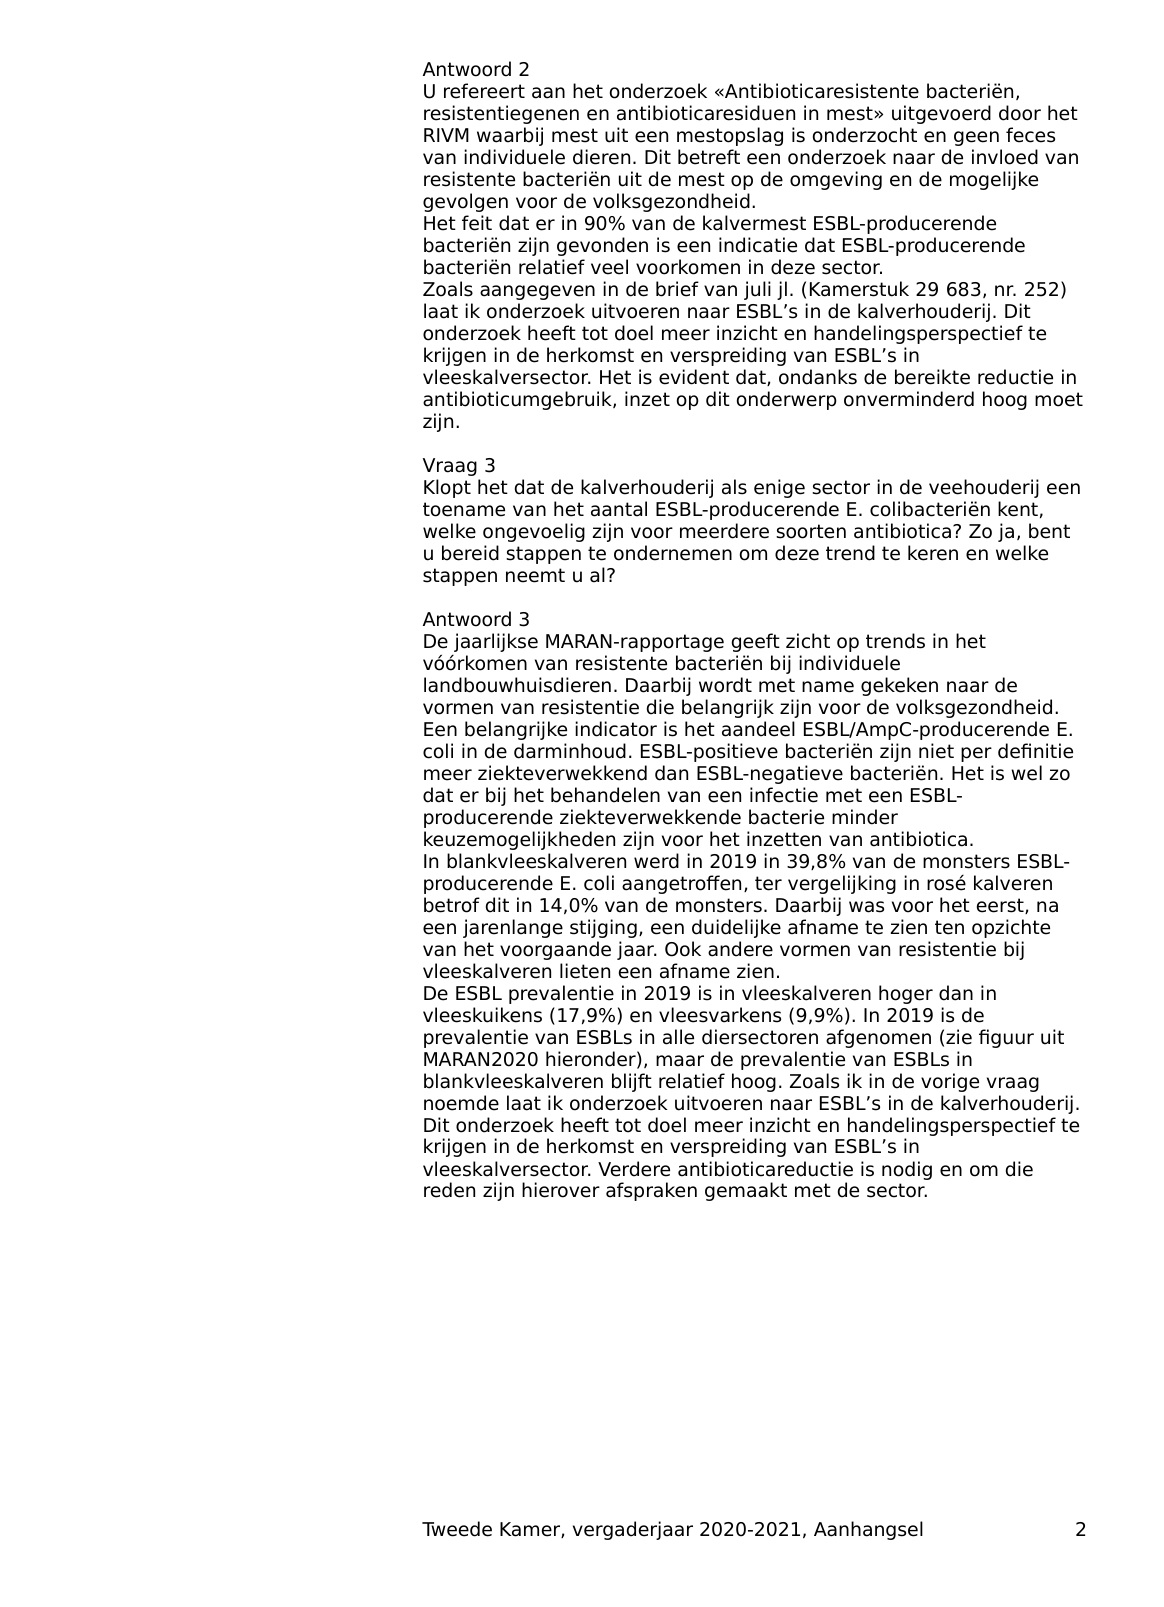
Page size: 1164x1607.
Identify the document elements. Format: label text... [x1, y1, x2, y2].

text Klopt het dat de kalverhouderij als enige sector in de veehouderij een toename van het aantal ESBL-producerende E. colibacteriën kent, welke ongevoelig zijn voor meerdere soorten antibiotica? Zo ja, bent u bereid stappen te ondernemen om deze trend te keren en welke stappen neemt u al? [422, 477, 1087, 587]
text Zoals aangegeven in de brief van juli jl. (Kamerstuk 29 683, nr. 252) laat ik onderzoek uitvoeren naar ESBL’s in de kalverhouderij. Dit onderzoek heeft tot doel meer inzicht en handelingsperspectief te krijgen in de herkomst en verspreiding van ESBL’s in vleeskalversector. Het is evident dat, ondanks de bereikte reductie in antibioticumgebruik, inzet op dit onderwerp onverminderd hoog moet zijn. [422, 279, 1087, 433]
text U refereert aan het onderzoek «Antibioticaresistente bacteriën, resistentiegenen en antibioticaresiduen in mest» uitgevoerd door het RIVM waarbij mest uit een mestopslag is onderzocht en geen feces van individuele dieren. Dit betreft een onderzoek naar de invloed van resistente bacteriën uit de mest op de omgeving en de mogelijke gevolgen voor de volksgezondheid. [422, 81, 1087, 213]
text Het feit dat er in 90% van de kalvermest ESBL-producerende bacteriën zijn gevonden is een indicatie dat ESBL-producerende bacteriën relatief veel voorkomen in deze sector. [422, 213, 1087, 279]
text De ESBL prevalentie in 2019 is in vleeskalveren hoger dan in vleeskuikens (17,9%) en vleesvarkens (9,9%). In 2019 is de prevalentie van ESBLs in alle diersectoren afgenomen (zie figuur uit MARAN2020 hieronder), maar de prevalentie van ESBLs in blankvleeskalveren blijft relatief hoog. Zoals ik in de vorige vraag noemde laat ik onderzoek uitvoeren naar ESBL’s in de kalverhouderij. Dit onderzoek heeft tot doel meer inzicht en handelingsperspectief te krijgen in de herkomst en verspreiding van ESBL’s in vleeskalversector. Verdere antibioticareductie is nodig en om die reden zijn hierover afspraken gemaakt met de sector. [422, 983, 1087, 1202]
text In blankvleeskalveren werd in 2019 in 39,8% van de monsters ESBL-producerende E. coli aangetroffen, ter vergelijking in rosé kalveren betrof dit in 14,0% van de monsters. Daarbij was voor het eerst, na een jarenlange stijging, een duidelijke afname te zien ten opzichte van het voorgaande jaar. Ook andere vormen van resistentie bij vleeskalveren lieten een afname zien. [422, 851, 1087, 983]
text Vraag 3 [422, 455, 1087, 477]
text Antwoord 3 [422, 609, 1087, 631]
text De jaarlijkse MARAN-rapportage geeft zicht op trends in het vóórkomen van resistente bacteriën bij individuele landbouwhuisdieren. Daarbij wordt met name gekeken naar de vormen van resistentie die belangrijk zijn voor de volksgezondheid. Een belangrijke indicator is het aandeel ESBL/AmpC-producerende E. coli in de darminhoud. ESBL-positieve bacteriën zijn niet per definitie meer ziekteverwekkend dan ESBL-negatieve bacteriën. Het is wel zo dat er bij het behandelen van een infectie met een ESBL-producerende ziekteverwekkende bacterie minder keuzemogelijkheden zijn voor het inzetten van antibiotica. [422, 631, 1087, 851]
text Antwoord 2 [422, 59, 1087, 81]
